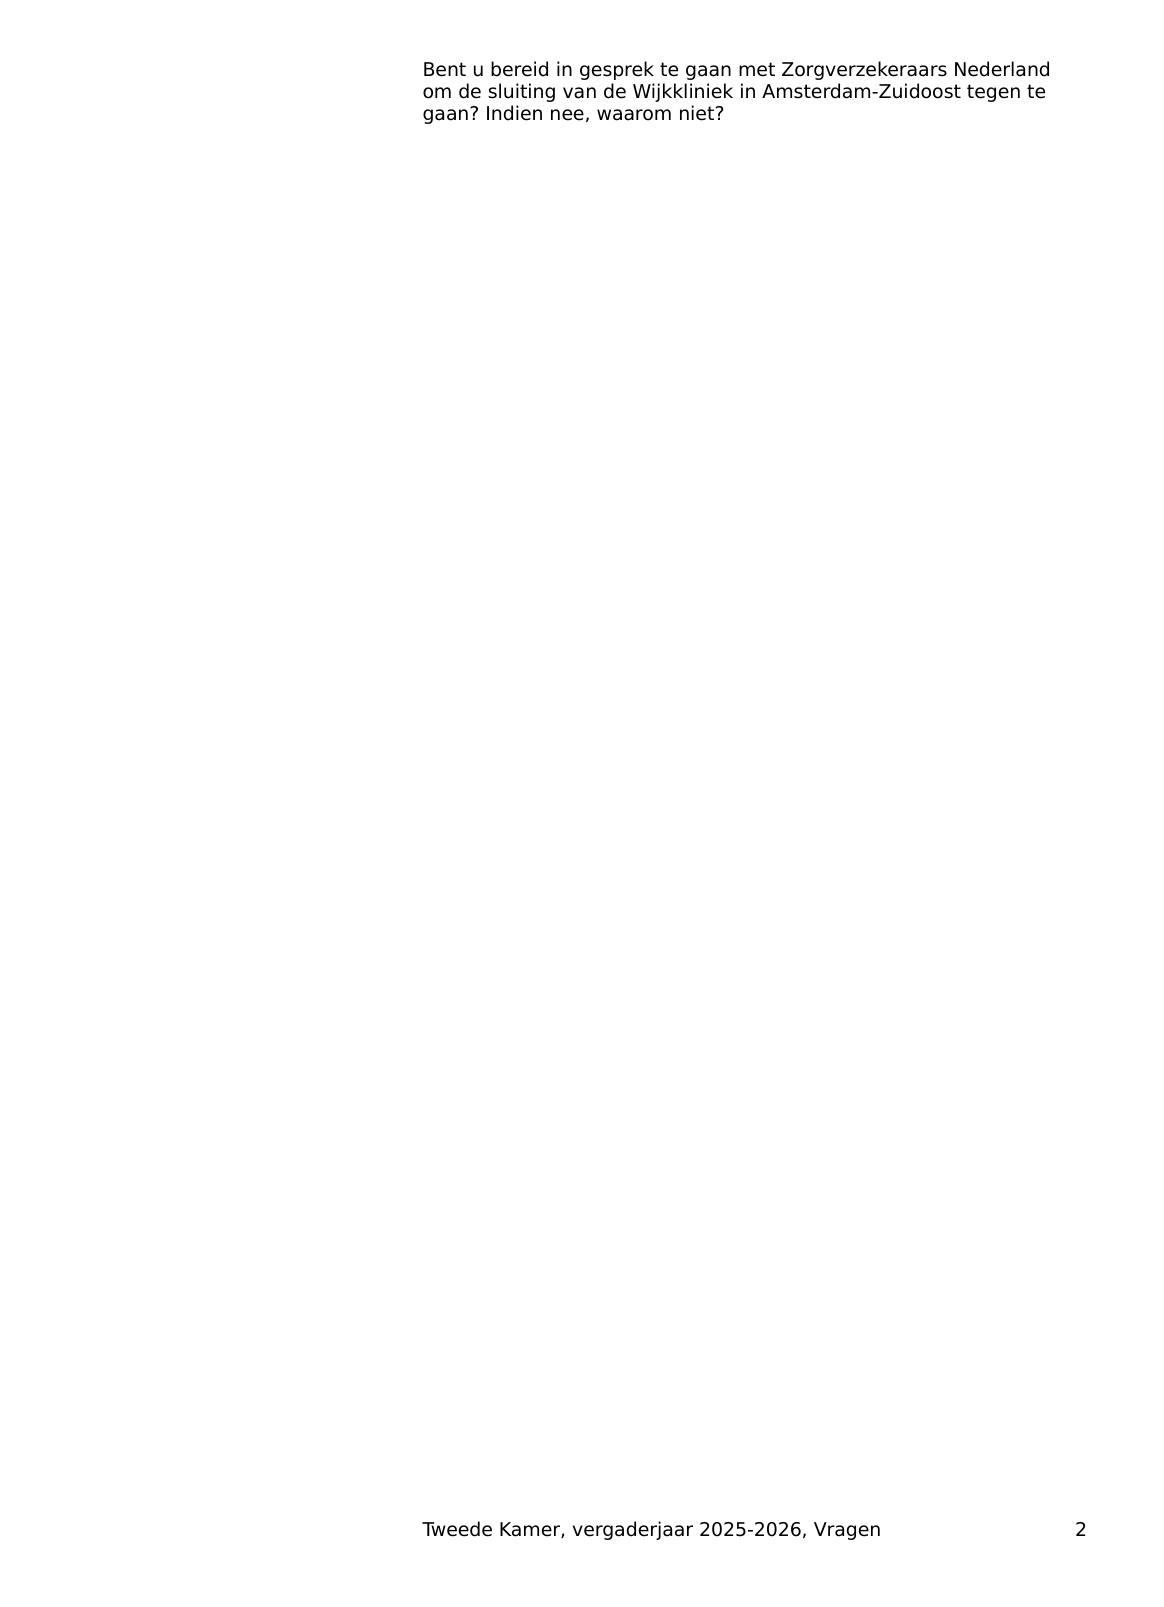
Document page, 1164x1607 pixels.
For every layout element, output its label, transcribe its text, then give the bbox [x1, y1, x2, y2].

text Bent u bereid in gesprek te gaan met Zorgverzekeraars Nederland om de sluiting van de Wijkkliniek in Amsterdam-Zuidoost tegen te gaan? Indien nee, waarom niet? [422, 59, 1087, 125]
